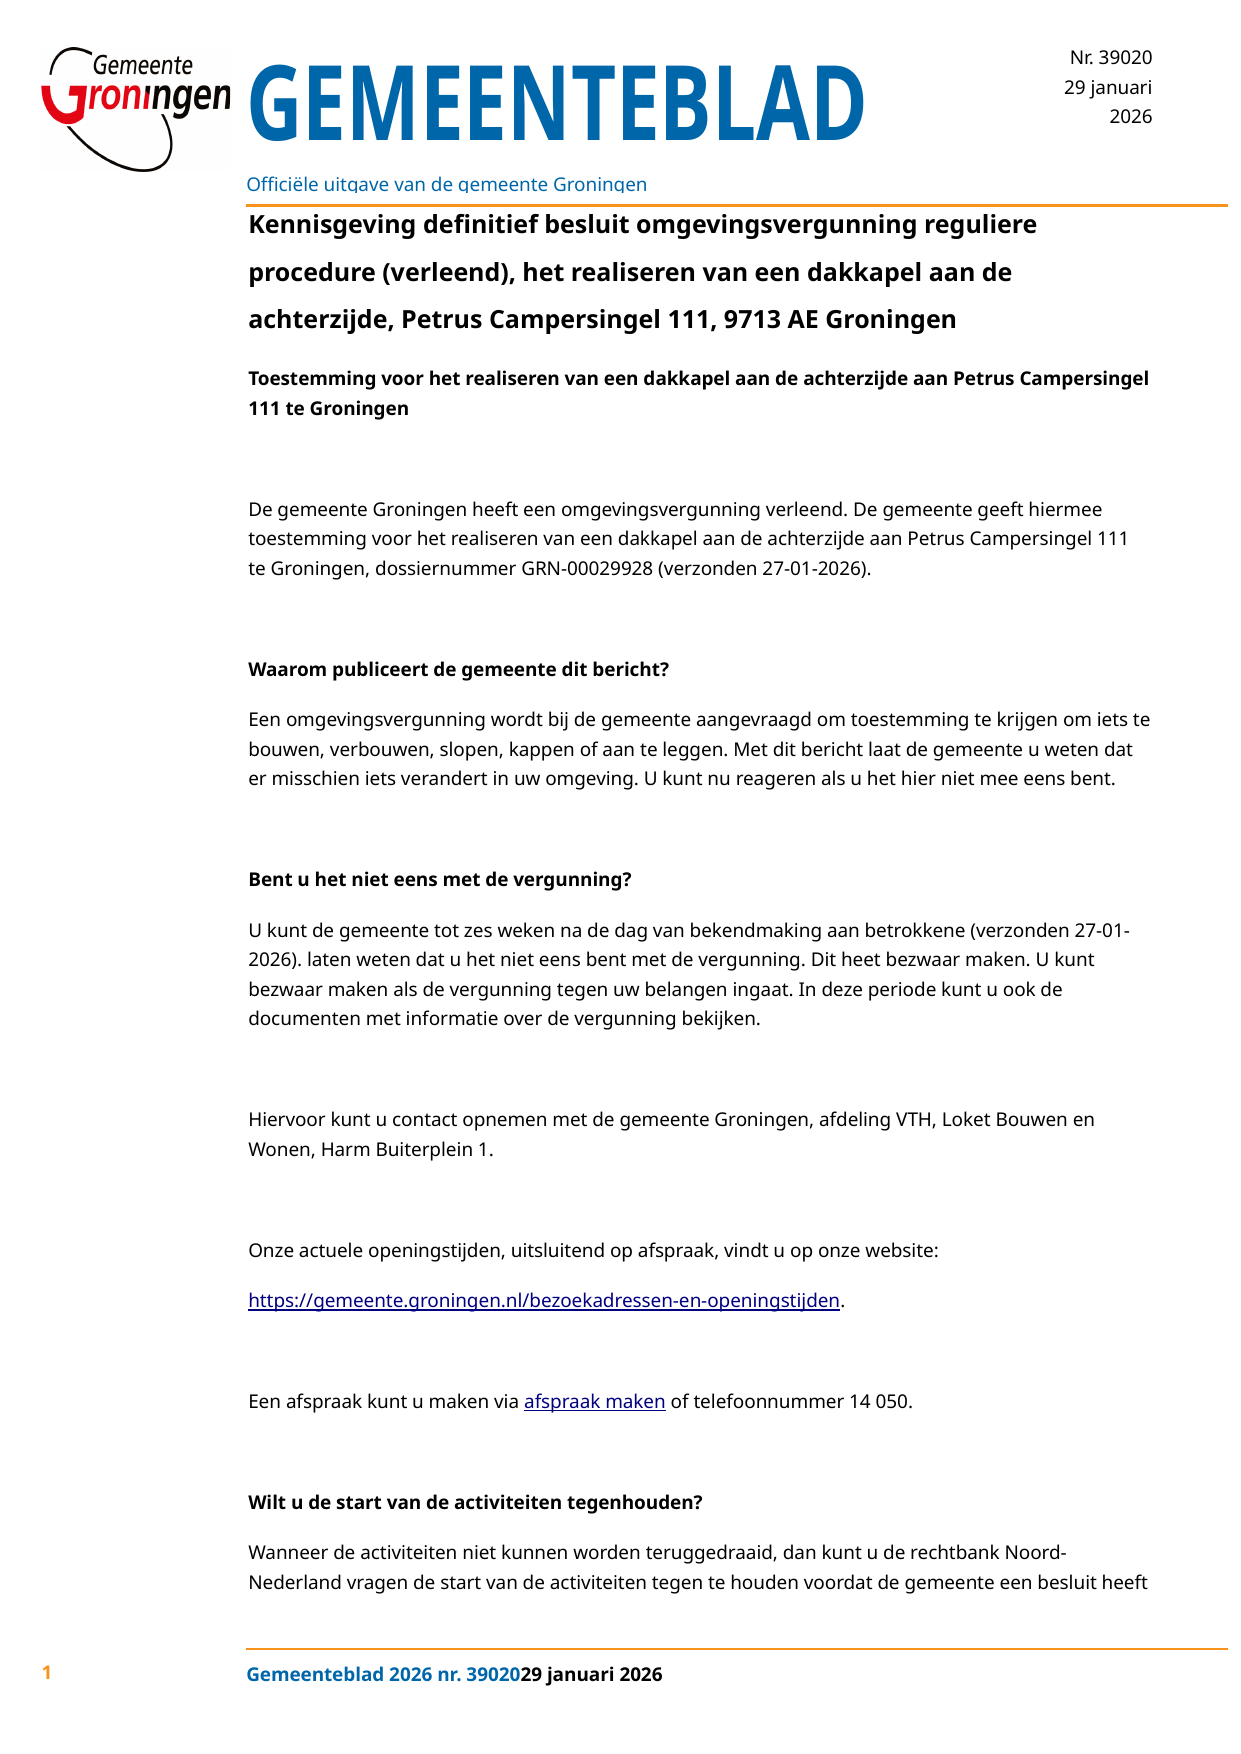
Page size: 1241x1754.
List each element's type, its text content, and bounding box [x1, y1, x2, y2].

text Wilt u de start van de activiteiten tegenhouden? [248, 1489, 1152, 1514]
text Wanneer de activiteiten niet kunnen worden teruggedraaid, dan kunt u de rechtbank Noord-Nederland vragen de start van de activiteiten tegen te houden voordat de gemeente een besluit heeft [248, 1539, 1152, 1594]
text Bent u het niet eens met de vergunning? [248, 866, 1152, 892]
text Een omgevingsvergunning wordt bij de gemeente aangevraagd om toestemming te krijgen om iets te bouwen, verbouwen, slopen, kappen of aan te leggen. Met dit bericht laat de gemeente u weten dat er misschien iets verandert in uw omgeving. U kunt nu reageren als u het hier niet mee eens bent. [248, 706, 1152, 791]
text https://gemeente.groningen.nl/bezoekadressen-en-openingstijden. [248, 1287, 1152, 1313]
text Hiervoor kunt u contact opnemen met de gemeente Groningen, afdeling VTH, Loket Bouwen en Wonen, Harm Buiterplein 1. [248, 1106, 1152, 1162]
text Een afspraak kunt u maken via afspraak maken of telefoonnummer 14 050. [248, 1388, 1152, 1414]
text Toestemming voor het realiseren van een dakkapel aan de achterzijde aan Petrus Campersingel 111 te Groningen [248, 366, 1152, 421]
text Waarom publiceert de gemeente dit bericht? [248, 656, 1152, 682]
picture [41, 47, 231, 172]
text Kennisgeving definitief besluit omgevingsvergunning reguliere procedure (verleend), het realiseren van een dakkapel aan de achterzijde, Petrus Campersingel 111, 9713 AE Groningen [248, 207, 1152, 336]
text Onze actuele openingstijden, uitsluitend op afspraak, vindt u op onze website: [248, 1237, 1152, 1262]
text De gemeente Groningen heeft een omgevingsvergunning verleend. De gemeente geeft hiermee toestemming voor het realiseren van een dakkapel aan de achterzijde aan Petrus Campersingel 111 te Groningen, dossiernummer GRN-00029928 (verzonden 27-01-2026). [248, 496, 1152, 581]
text U kunt de gemeente tot zes weken na de dag van bekendmaking aan betrokkene (verzonden 27-01-2026). laten weten dat u het niet eens bent met de vergunning. Dit heet bezwaar maken. U kunt bezwaar maken als de vergunning tegen uw belangen ingaat. In deze periode kunt u ook de documenten met informatie over de vergunning bekijken. [248, 917, 1152, 1031]
